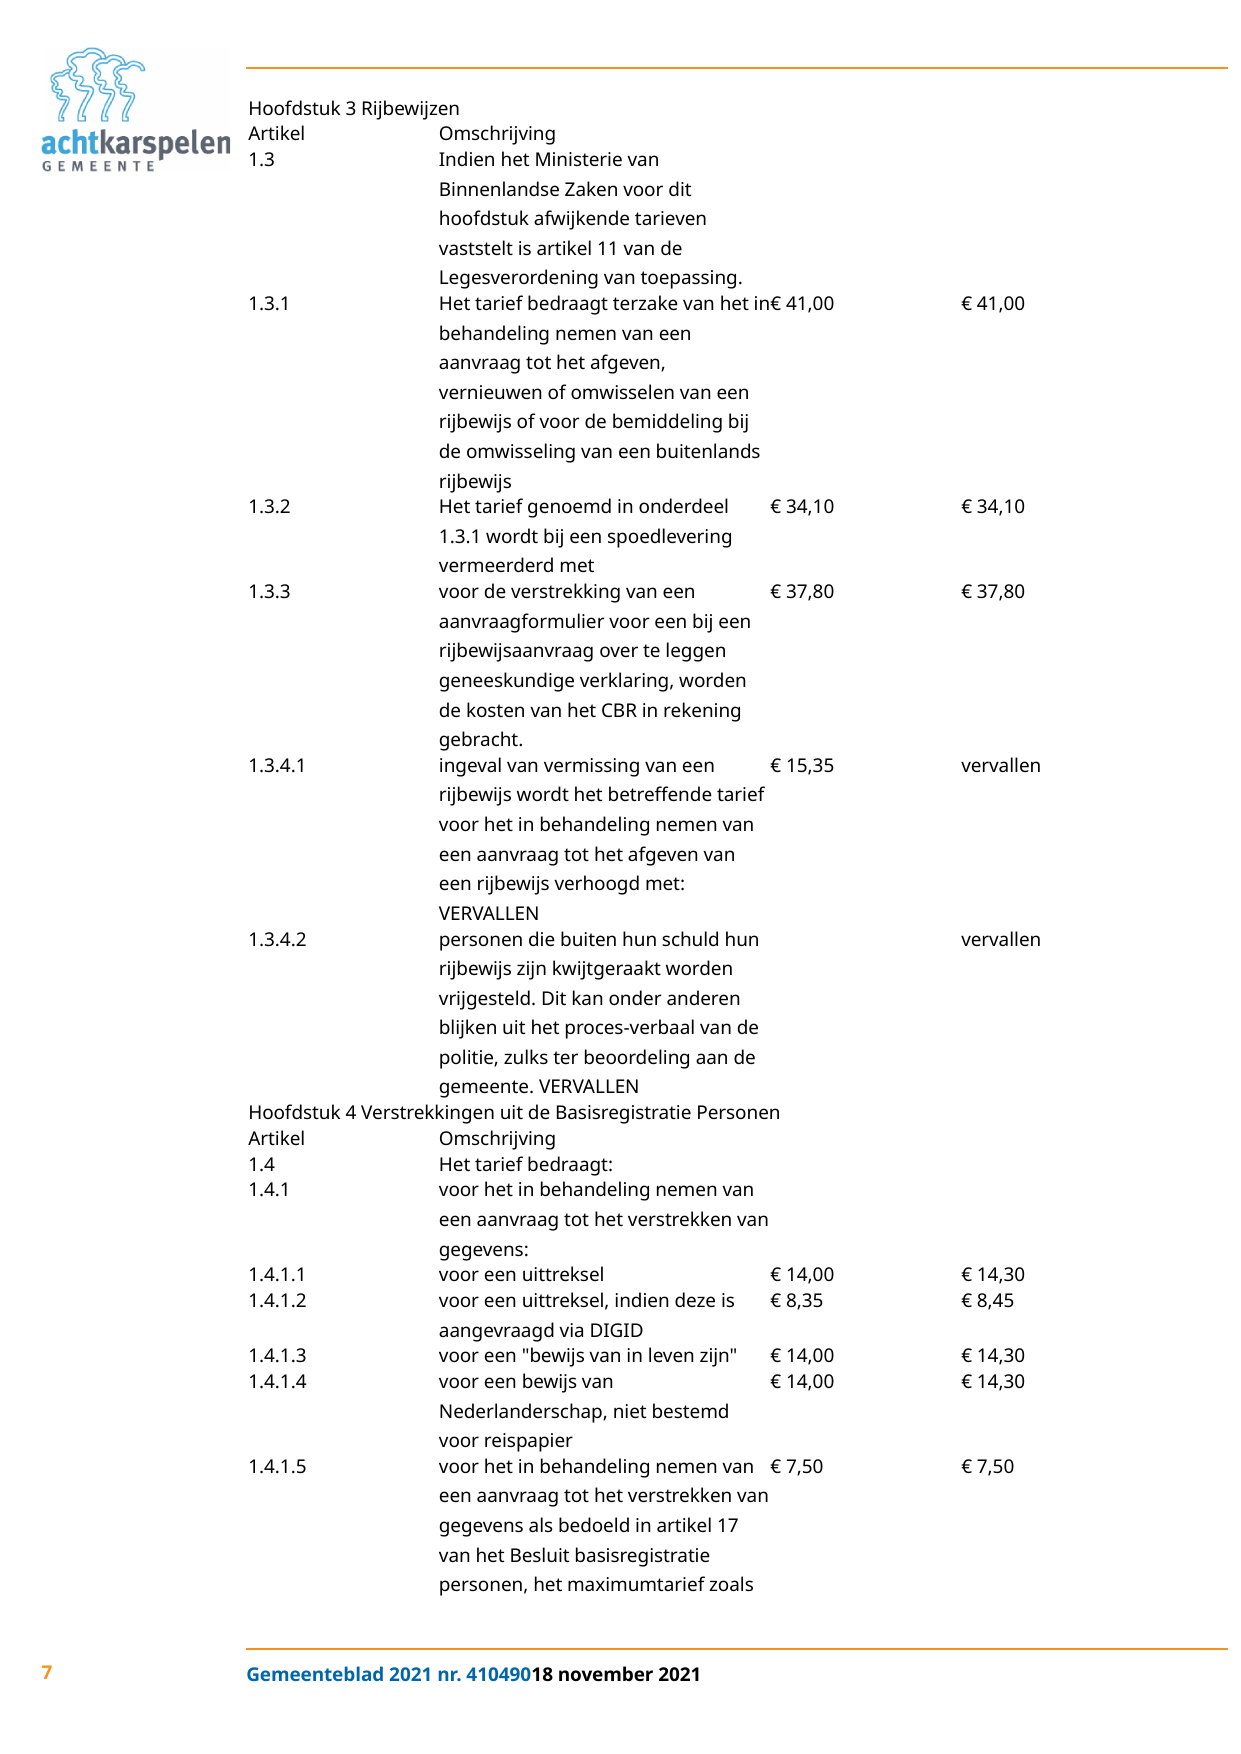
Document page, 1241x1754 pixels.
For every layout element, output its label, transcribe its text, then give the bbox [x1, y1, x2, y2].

table_cell € 14,30 [961, 1368, 1152, 1453]
table_cell Artikel [248, 1125, 439, 1151]
table_cell Omschrijving [439, 121, 770, 146]
table_cell voor een uittreksel, indien deze is aangevraagd via DIGID [439, 1287, 770, 1342]
table_cell 1.3.1 [248, 290, 439, 493]
table_cell Artikel [248, 121, 439, 146]
table_cell voor de verstrekking van een aanvraagformulier voor een bij een rijbewijsaanvraag over te leggen geneeskundige verklaring, worden de kosten van het CBR in rekening gebracht. [439, 579, 770, 752]
table_cell € 41,00 [770, 290, 961, 493]
table_cell [961, 1151, 1152, 1177]
table_cell 1.3 [248, 146, 439, 290]
table_cell vervallen [961, 926, 1152, 1099]
table_cell 1.3.2 [248, 494, 439, 578]
picture [41, 47, 231, 172]
table_cell € 15,35 [770, 752, 961, 926]
table_cell € 41,00 [961, 290, 1152, 493]
table_cell 1.4.1.2 [248, 1287, 439, 1342]
table_cell € 37,80 [961, 579, 1152, 752]
table_cell 1.4.1.3 [248, 1343, 439, 1368]
table_cell 1.4.1 [248, 1177, 439, 1261]
table_cell [961, 1125, 1152, 1151]
table_cell € 14,00 [770, 1368, 961, 1453]
table_cell € 8,35 [770, 1287, 961, 1342]
table_cell € 14,00 [770, 1261, 961, 1287]
table_cell voor een bewijs van Nederlanderschap, niet bestemd voor reispapier [439, 1368, 770, 1453]
table_cell Omschrijving [439, 1125, 770, 1151]
table_cell ingeval van vermissing van een rijbewijs wordt het betreffende tarief voor het in behandeling nemen van een aanvraag tot het afgeven van een rijbewijs verhoogd met: VERVALLEN [439, 752, 770, 926]
table_cell 1.4 [248, 1151, 439, 1177]
table_cell € 7,50 [961, 1453, 1152, 1597]
table_cell [961, 121, 1152, 146]
table_cell voor het in behandeling nemen van een aanvraag tot het verstrekken van gegevens: [439, 1177, 770, 1261]
table_cell € 14,00 [770, 1343, 961, 1368]
table_cell € 8,45 [961, 1287, 1152, 1342]
table_cell € 34,10 [770, 494, 961, 578]
table_cell voor het in behandeling nemen van een aanvraag tot het verstrekken van gegevens als bedoeld in artikel 17 van het Besluit basisregistratie personen, het maximumtarief zoals [439, 1453, 770, 1597]
table_cell Het tarief genoemd in onderdeel 1.3.1 wordt bij een spoedlevering vermeerderd met [439, 494, 770, 578]
table_cell € 37,80 [770, 579, 961, 752]
table_cell voor een uittreksel [439, 1261, 770, 1287]
table_cell [770, 146, 961, 290]
table_cell 1.3.3 [248, 579, 439, 752]
table_cell personen die buiten hun schuld hun rijbewijs zijn kwijtgeraakt worden vrijgesteld. Dit kan onder anderen blijken uit het proces-verbaal van de politie, zulks ter beoordeling aan de gemeente. VERVALLEN [439, 926, 770, 1099]
table_cell € 34,10 [961, 494, 1152, 578]
table_cell 1.4.1.1 [248, 1261, 439, 1287]
table_cell 1.4.1.5 [248, 1453, 439, 1597]
table_cell Het tarief bedraagt terzake van het in behandeling nemen van een aanvraag tot het afgeven, vernieuwen of omwisselen van een rijbewijs of voor de bemiddeling bij de omwisseling van een buitenlands rijbewijs [439, 290, 770, 493]
table_cell € 14,30 [961, 1343, 1152, 1368]
table_cell [961, 1177, 1152, 1261]
table_cell 1.3.4.2 [248, 926, 439, 1099]
table_cell Het tarief bedraagt: [439, 1151, 770, 1177]
table_cell [770, 926, 961, 1099]
table_cell vervallen [961, 752, 1152, 926]
table_cell € 14,30 [961, 1261, 1152, 1287]
table_cell [961, 146, 1152, 290]
table_cell € 7,50 [770, 1453, 961, 1597]
table_cell [770, 1125, 961, 1151]
table_cell [770, 121, 961, 146]
table_cell Indien het Ministerie van Binnenlandse Zaken voor dit hoofdstuk afwijkende tarieven vaststelt is artikel 11 van de Legesverordening van toepassing. [439, 146, 770, 290]
table_cell voor een "bewijs van in leven zijn" [439, 1343, 770, 1368]
table_cell 1.3.4.1 [248, 752, 439, 926]
table_cell Hoofdstuk 4 Verstrekkingen uit de Basisregistratie Personen [248, 1099, 1152, 1125]
table_cell 1.4.1.4 [248, 1368, 439, 1453]
table_cell [770, 1177, 961, 1261]
table_cell Hoofdstuk 3 Rijbewijzen [248, 95, 1152, 121]
table_cell [770, 1151, 961, 1177]
